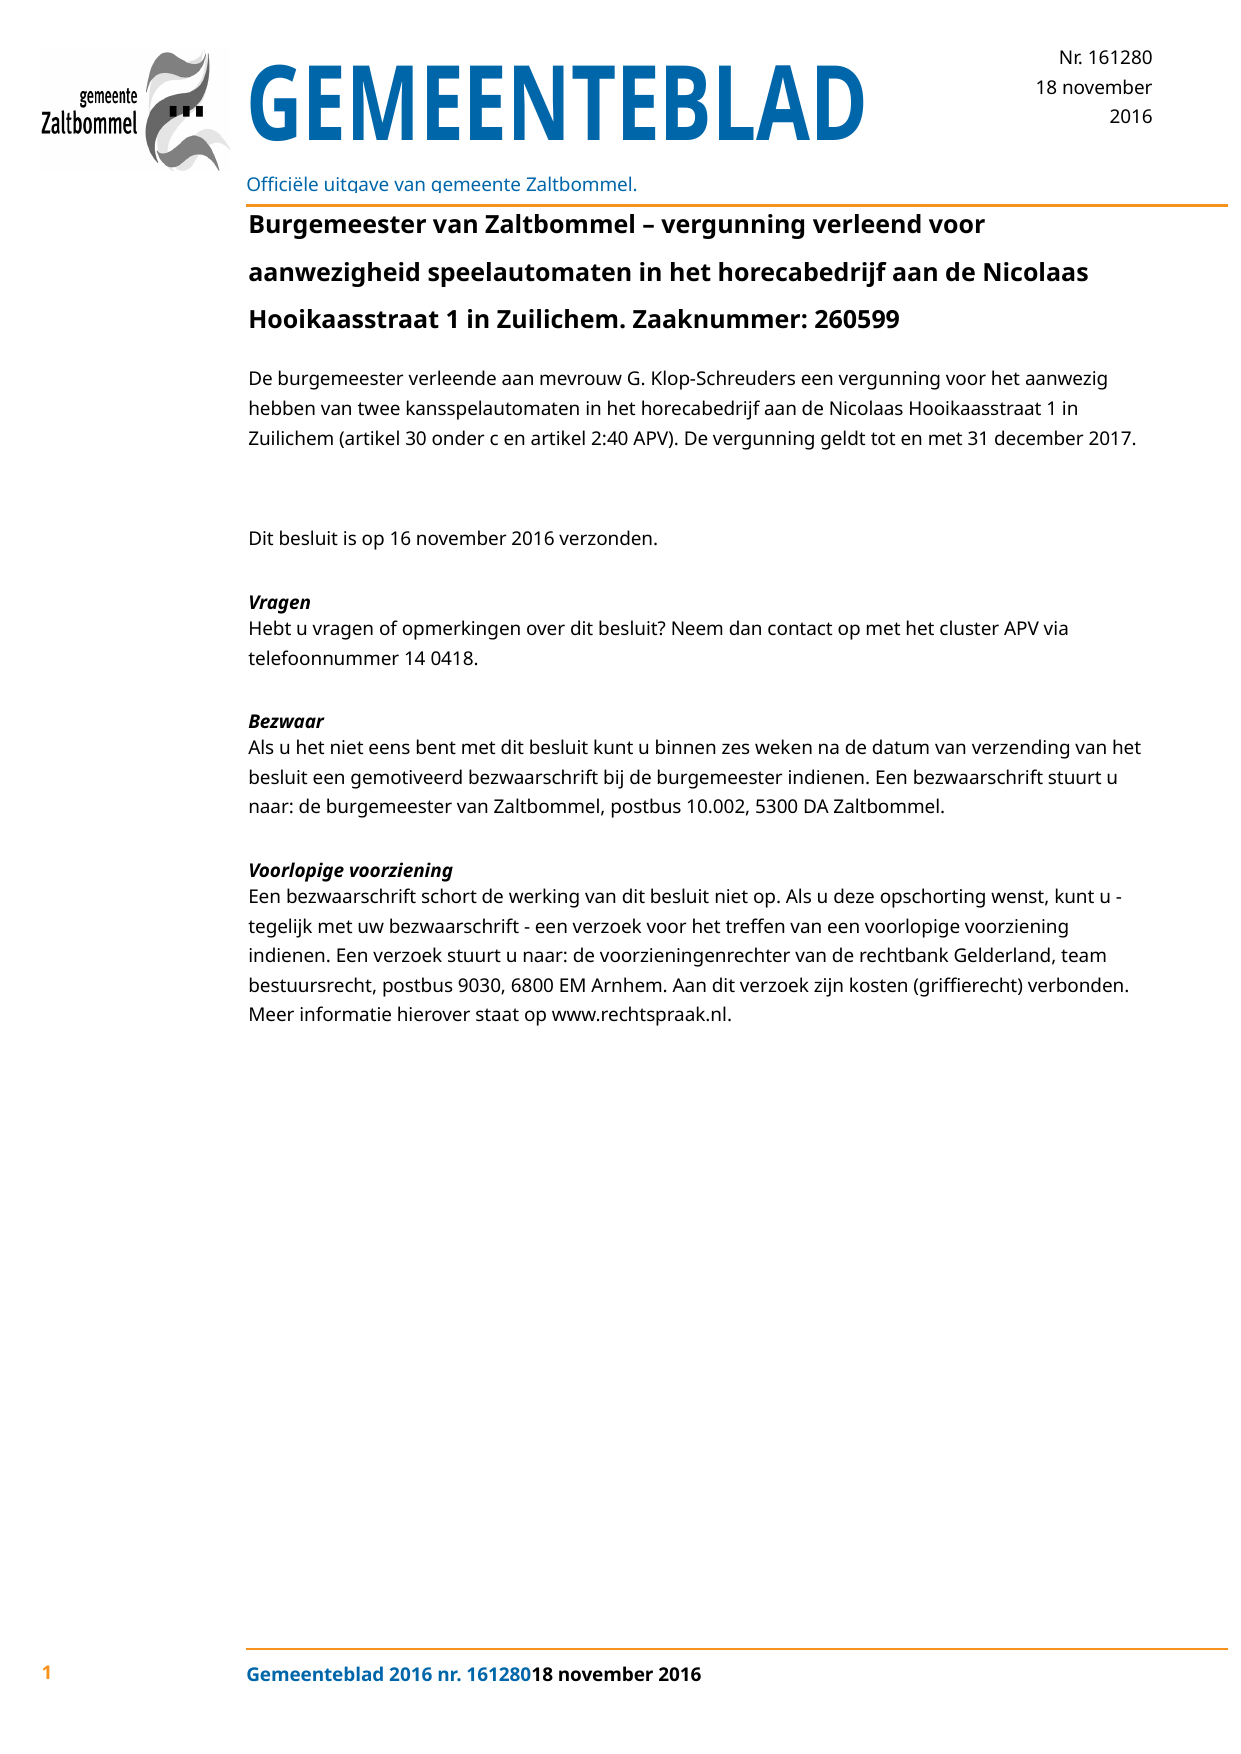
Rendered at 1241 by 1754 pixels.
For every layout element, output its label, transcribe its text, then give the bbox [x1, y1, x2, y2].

text Dit besluit is op 16 november 2016 verzonden. [248, 526, 1152, 551]
text De burgemeester verleende aan mevrouw G. Klop-Schreuders een vergunning voor het aanwezig hebben van twee kansspelautomaten in het horecabedrijf aan de Nicolaas Hooikaasstraat 1 in Zuilichem (artikel 30 onder c en artikel 2:40 APV). De vergunning geldt tot en met 31 december 2017. [248, 366, 1152, 450]
text Bezwaar [248, 709, 1152, 734]
text Vragen [248, 589, 1152, 615]
picture [41, 47, 231, 172]
text Burgemeester van Zaltbommel – vergunning verleend voor aanwezigheid speelautomaten in het horecabedrijf aan de Nicolaas Hooikaasstraat 1 in Zuilichem. Zaaknummer: 260599 [248, 207, 1152, 336]
text Voorlopige voorziening [248, 858, 1152, 883]
text Een bezwaarschrift schort de werking van dit besluit niet op. Als u deze opschorting wenst, kunt u - tegelijk met uw bezwaarschrift - een verzoek voor het treffen van een voorlopige voorziening indienen. Een verzoek stuurt u naar: de voorzieningenrechter van de rechtbank Gelderland, team bestuursrecht, postbus 9030, 6800 EM Arnhem. Aan dit verzoek zijn kosten (griffierecht) verbonden. Meer informatie hierover staat op www.rechtspraak.nl. [248, 883, 1152, 1027]
text Als u het niet eens bent met dit besluit kunt u binnen zes weken na de datum van verzending van het besluit een gemotiveerd bezwaarschrift bij de burgemeester indienen. Een bezwaarschrift stuurt u naar: de burgemeester van Zaltbommel, postbus 10.002, 5300 DA Zaltbommel. [248, 734, 1152, 819]
text Hebt u vragen of opmerkingen over dit besluit? Neem dan contact op met het cluster APV via telefoonnummer 14 0418. [248, 615, 1152, 671]
